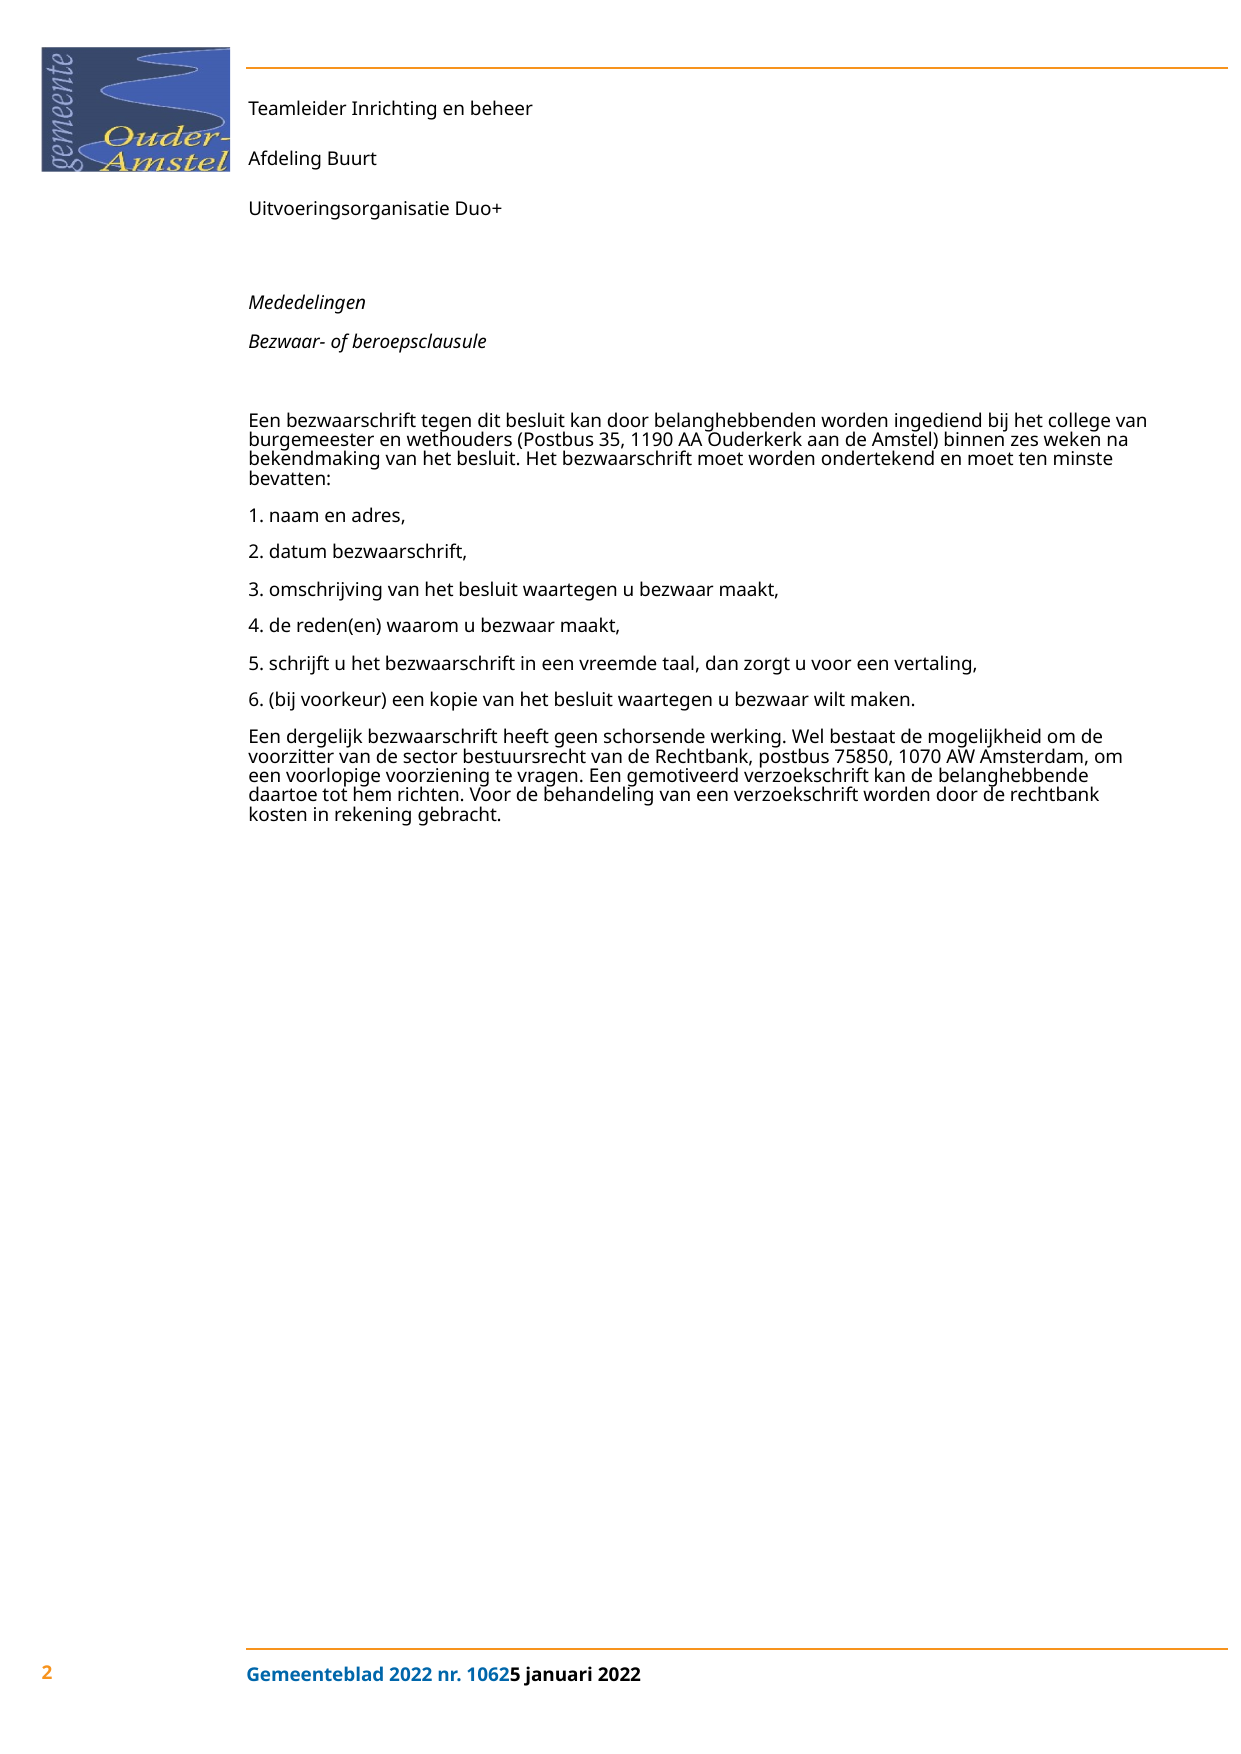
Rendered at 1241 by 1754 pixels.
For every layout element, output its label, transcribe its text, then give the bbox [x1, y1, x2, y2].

text Afdeling Buurt [248, 145, 1152, 171]
text Uitvoeringsorganisatie Duo+ [248, 196, 1152, 221]
text 6. (bij voorkeur) een kopie van het besluit waartegen u bezwaar wilt maken. [248, 691, 1152, 711]
text 5. schrijft u het bezwaarschrift in een vreemde taal, dan zorgt u voor een vertaling, [248, 654, 1152, 674]
picture [41, 47, 231, 172]
text 4. de reden(en) waarom u bezwaar maakt, [248, 617, 1152, 637]
text 3. omschrijving van het besluit waartegen u bezwaar maakt, [248, 581, 1152, 600]
text Teamleider Inrichting en beheer [248, 95, 1152, 121]
text Een bezwaarschrift tegen dit besluit kan door belanghebbenden worden ingediend bij het college van burgemeester en wethouders (Postbus 35, 1190 AA Ouderkerk aan de Amstel) binnen zes weken na bekendmaking van het besluit. Het bezwaarschrift moet worden ondertekend en moet ten minste bevatten: [248, 412, 1152, 489]
text Een dergelijk bezwaarschrift heeft geen schorsende werking. Wel bestaat de mogelijkheid om de voorzitter van de sector bestuursrecht van de Rechtbank, postbus 75850, 1070 AW Amster­dam, om een voorlo­pige voorzie­ning te vragen. Een gemotiveerd verzoekschrift kan de belanghebbende daartoe tot hem richten. Voor de behande­ling van een verzoekschrift worden door de rechtbank kosten in rekening gebracht. [248, 728, 1152, 825]
text Mededelingen [248, 289, 1152, 315]
text 1. naam en adres, [248, 507, 1152, 526]
text Bezwaar- of beroepsclausule [248, 328, 1152, 354]
text 2. datum bezwaarschrift, [248, 543, 1152, 563]
